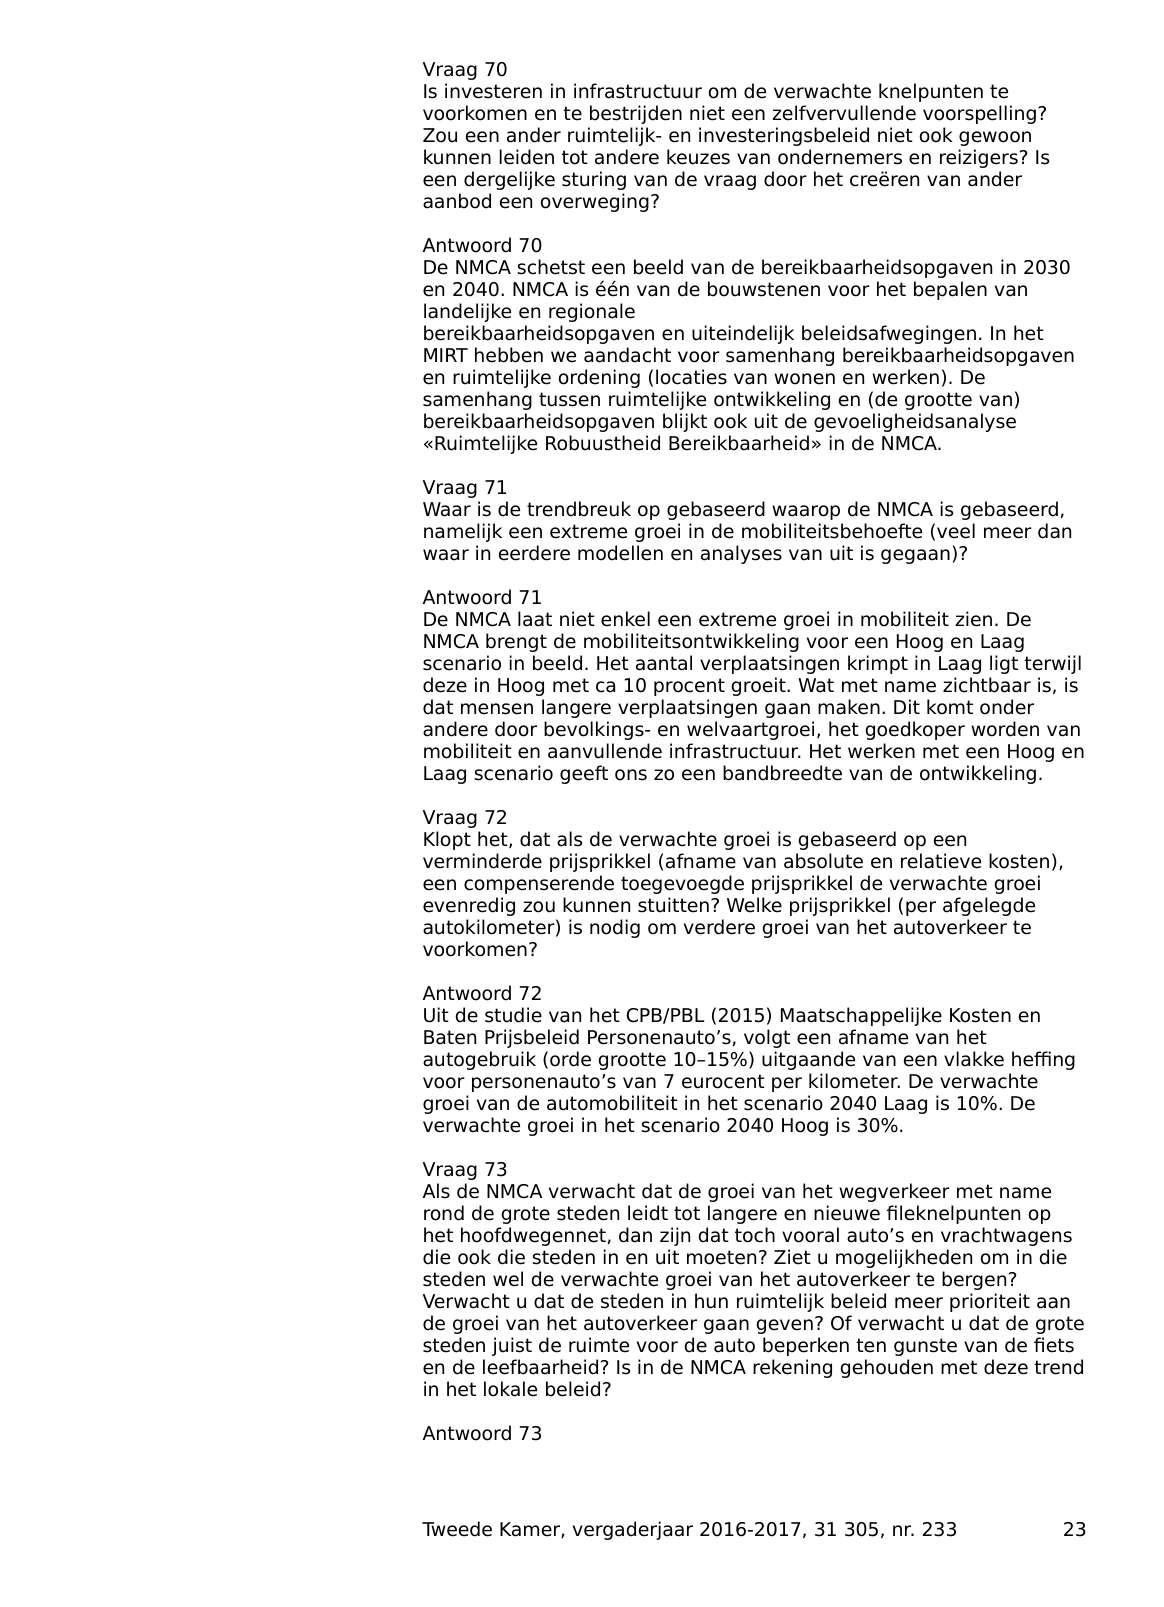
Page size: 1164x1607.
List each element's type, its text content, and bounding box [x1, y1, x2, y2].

text Antwoord 72 [422, 983, 1087, 1005]
text Antwoord 71 [422, 587, 1087, 609]
text Is investeren in infrastructuur om de verwachte knelpunten te voorkomen en te bestrijden niet een zelfvervullende voorspelling? Zou een ander ruimtelijk- en investeringsbeleid niet ook gewoon kunnen leiden tot andere keuzes van ondernemers en reizigers? Is een dergelijke sturing van de vraag door het creëren van ander aanbod een overweging? [422, 81, 1087, 213]
text Antwoord 70 [422, 235, 1087, 257]
text Vraag 70 [422, 59, 1087, 81]
text Waar is de trendbreuk op gebaseerd waarop de NMCA is gebaseerd, namelijk een extreme groei in de mobiliteitsbehoefte (veel meer dan waar in eerdere modellen en analyses van uit is gegaan)? [422, 499, 1087, 565]
text De NMCA schetst een beeld van de bereikbaarheidsopgaven in 2030 en 2040. NMCA is één van de bouwstenen voor het bepalen van landelijke en regionale [422, 257, 1087, 323]
text Uit de studie van het CPB/PBL (2015) Maatschappelijke Kosten en Baten Prijsbeleid Personenauto’s, volgt een afname van het autogebruik (orde grootte 10–15%) uitgaande van een vlakke heffing voor personenauto’s van 7 eurocent per kilometer. De verwachte groei van de automobiliteit in het scenario 2040 Laag is 10%. De verwachte groei in het scenario 2040 Hoog is 30%. [422, 1005, 1087, 1137]
text Vraag 73 [422, 1159, 1087, 1181]
text bereikbaarheidsopgaven en uiteindelijk beleidsafwegingen. In het MIRT hebben we aandacht voor samenhang bereikbaarheidsopgaven en ruimtelijke ordening (locaties van wonen en werken). De samenhang tussen ruimtelijke ontwikkeling en (de grootte van) bereikbaarheidsopgaven blijkt ook uit de gevoeligheidsanalyse «Ruimtelijke Robuustheid Bereikbaarheid» in de NMCA. [422, 323, 1087, 455]
text Vraag 72 [422, 807, 1087, 829]
text De NMCA laat niet enkel een extreme groei in mobiliteit zien. De NMCA brengt de mobiliteitsontwikkeling voor een Hoog en Laag scenario in beeld. Het aantal verplaatsingen krimpt in Laag ligt terwijl deze in Hoog met ca 10 procent groeit. Wat met name zichtbaar is, is dat mensen langere verplaatsingen gaan maken. Dit komt onder andere door bevolkings- en welvaartgroei, het goedkoper worden van mobiliteit en aanvullende infrastructuur. Het werken met een Hoog en Laag scenario geeft ons zo een bandbreedte van de ontwikkeling. [422, 609, 1087, 785]
text Vraag 71 [422, 477, 1087, 499]
text Als de NMCA verwacht dat de groei van het wegverkeer met name rond de grote steden leidt tot langere en nieuwe fileknelpunten op het hoofdwegennet, dan zijn dat toch vooral auto’s en vrachtwagens die ook die steden in en uit moeten? Ziet u mogelijkheden om in die steden wel de verwachte groei van het autoverkeer te bergen? Verwacht u dat de steden in hun ruimtelijk beleid meer prioriteit aan de groei van het autoverkeer gaan geven? Of verwacht u dat de grote steden juist de ruimte voor de auto beperken ten gunste van de fiets en de leefbaarheid? Is in de NMCA rekening gehouden met deze trend in het lokale beleid? [422, 1181, 1087, 1401]
text Klopt het, dat als de verwachte groei is gebaseerd op een verminderde prijsprikkel (afname van absolute en relatieve kosten), een compenserende toegevoegde prijsprikkel de verwachte groei evenredig zou kunnen stuitten? Welke prijsprikkel (per afgelegde autokilometer) is nodig om verdere groei van het autoverkeer te voorkomen? [422, 829, 1087, 961]
text Antwoord 73 [422, 1423, 1087, 1445]
